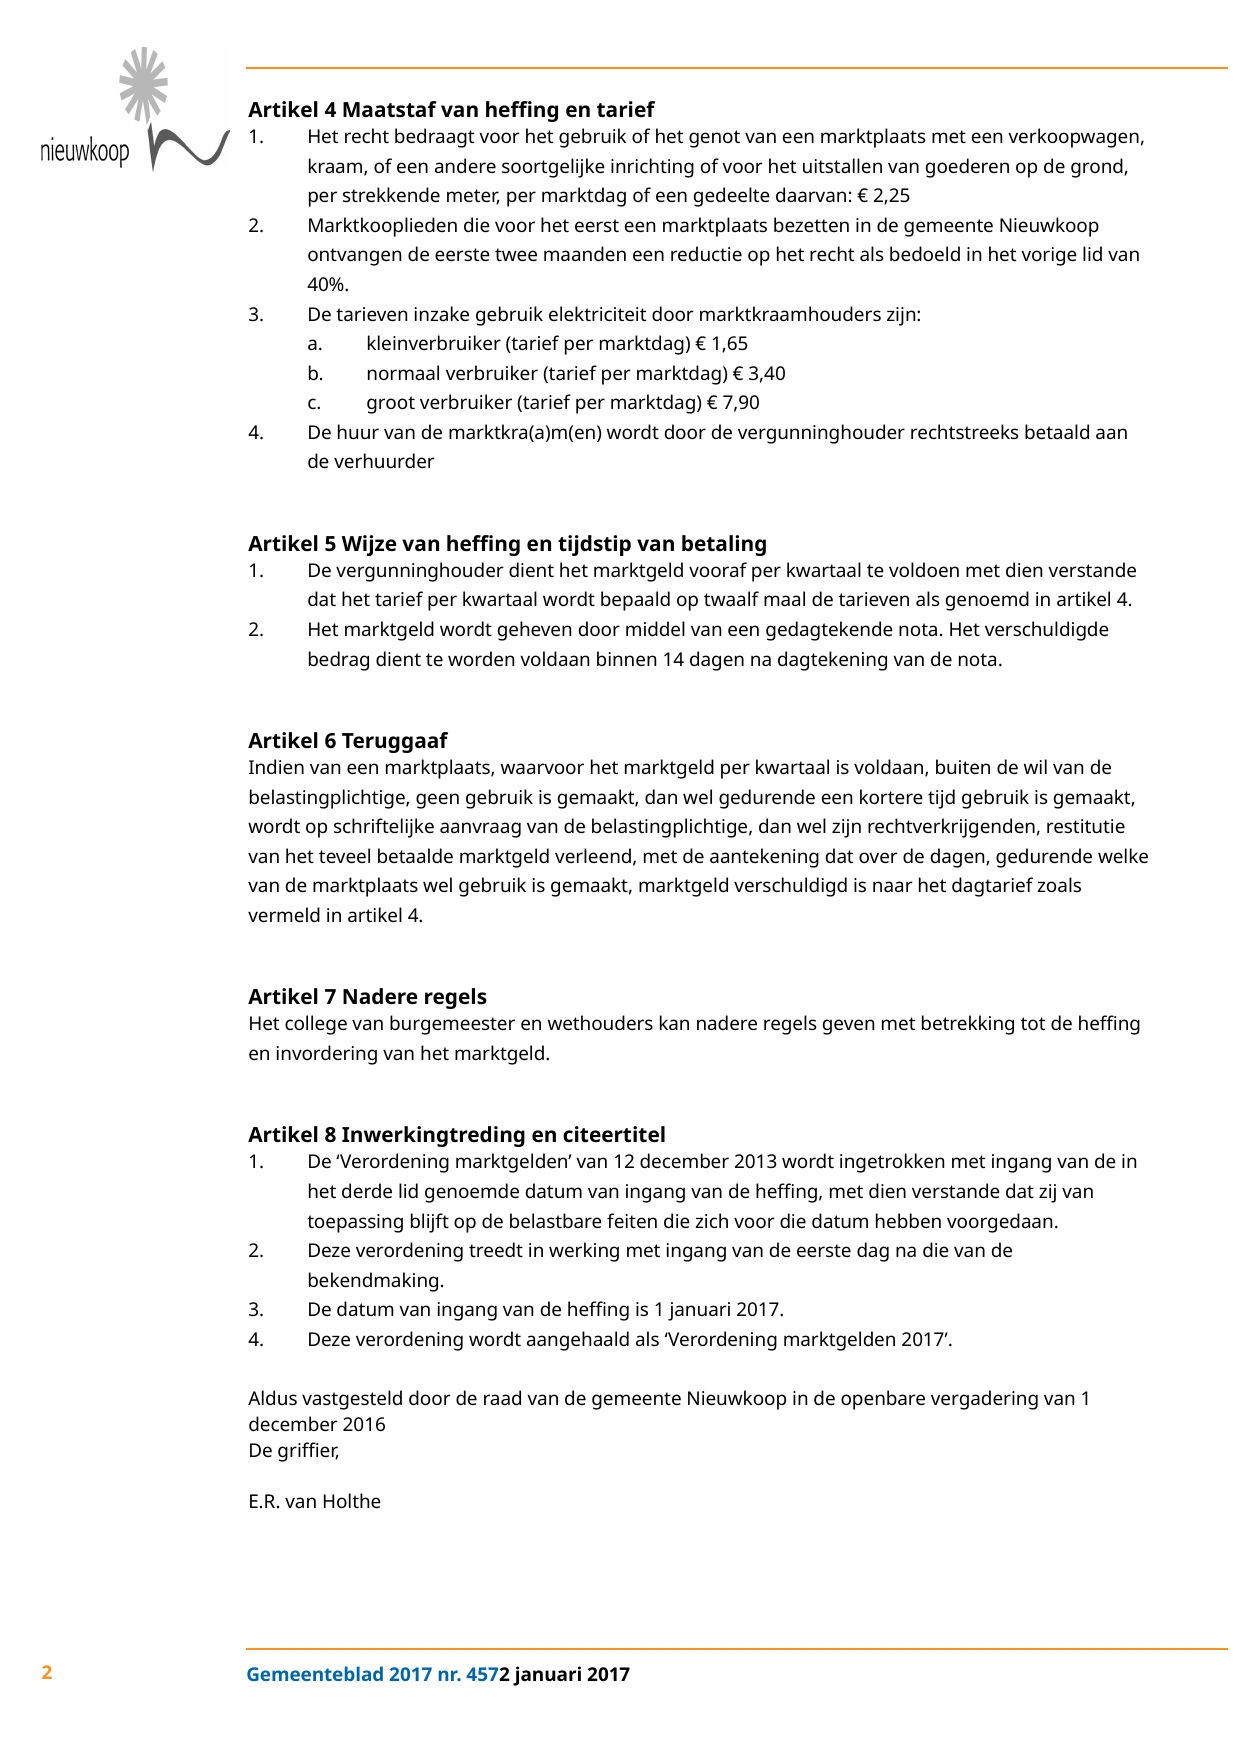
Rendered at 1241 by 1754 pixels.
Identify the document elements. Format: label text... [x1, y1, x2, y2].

list Deze verordening wordt aangehaald als ‘Verordening marktgelden 2017’. [248, 1326, 1152, 1352]
list De ‘Verordening marktgelden’ van 12 december 2013 wordt ingetrokken met ingang van de in het derde lid genoemde datum van ingang van de heffing, met dien verstande dat zij van toepassing blijft op de belastbare feiten die zich voor die datum hebben voorgedaan. [248, 1149, 1152, 1233]
list Het recht bedraagt voor het gebruik of het genot van een marktplaats met een verkoopwagen, kraam, of een andere soortgelijke inrichting of voor het uitstallen van goederen op de grond, per strekkende meter, per marktdag of een gedeelte daarvan: € 2,25 [248, 123, 1152, 208]
list Het marktgeld wordt geheven door middel van een gedagtekende nota. Het verschuldigde bedrag dient te worden voldaan binnen 14 dagen na dagtekening van de nota. [248, 616, 1152, 672]
text Het college van burgemeester en wethouders kan nadere regels geven met betrekking tot de heffing en invordering van het marktgeld. [248, 1011, 1152, 1066]
list groot verbruiker (tarief per marktdag) € 7,90 [307, 389, 1152, 415]
text Artikel 4 Maatstaf van heffing en tarief [248, 95, 1152, 123]
list De huur van de marktkra(a)m(en) wordt door de vergunninghouder rechtstreeks betaald aan de verhuurder [248, 419, 1152, 474]
picture [41, 47, 231, 172]
text E.R. van Holthe [248, 1488, 1152, 1514]
list normaal verbruiker (tarief per marktdag) € 3,40 [307, 360, 1152, 386]
text Artikel 5 Wijze van heffing en tijdstip van betaling [248, 529, 1152, 557]
list De tarieven inzake gebruik elektriciteit door marktkraamhouders zijn: [248, 301, 1152, 326]
list Marktkooplieden die voor het eerst een marktplaats bezetten in de gemeente Nieuwkoop ontvangen de eerste twee maanden een reductie op het recht als bedoeld in het vorige lid van 40%. [248, 212, 1152, 297]
list kleinverbruiker (tarief per marktdag) € 1,65 [307, 330, 1152, 356]
text Aldus vastgesteld door de raad van de gemeente Nieuwkoop in de openbare vergadering van 1 december 2016 [248, 1385, 1152, 1437]
text Artikel 6 Teruggaaf [248, 726, 1152, 754]
text Artikel 8 Inwerkingtreding en citeertitel [248, 1120, 1152, 1149]
text De griffier, [248, 1437, 1152, 1462]
list De datum van ingang van de heffing is 1 januari 2017. [248, 1297, 1152, 1322]
list Deze verordening treedt in werking met ingang van de eerste dag na die van de bekendmaking. [248, 1237, 1152, 1293]
list De vergunninghouder dient het marktgeld vooraf per kwartaal te voldoen met dien verstande dat het tarief per kwartaal wordt bepaald op twaalf maal de tarieven als genoemd in artikel 4. [248, 557, 1152, 612]
text Indien van een marktplaats, waarvoor het marktgeld per kwartaal is voldaan, buiten de wil van de belastingplichtige, geen gebruik is gemaakt, dan wel gedurende een kortere tijd gebruik is gemaakt, wordt op schriftelijke aanvraag van de belastingplichtige, dan wel zijn rechtverkrijgenden, restitutie van het teveel betaalde marktgeld verleend, met de aantekening dat over de dagen, gedurende welke van de marktplaats wel gebruik is gemaakt, marktgeld verschuldigd is naar het dagtarief zoals vermeld in artikel 4. [248, 754, 1152, 928]
text Artikel 7 Nadere regels [248, 982, 1152, 1011]
